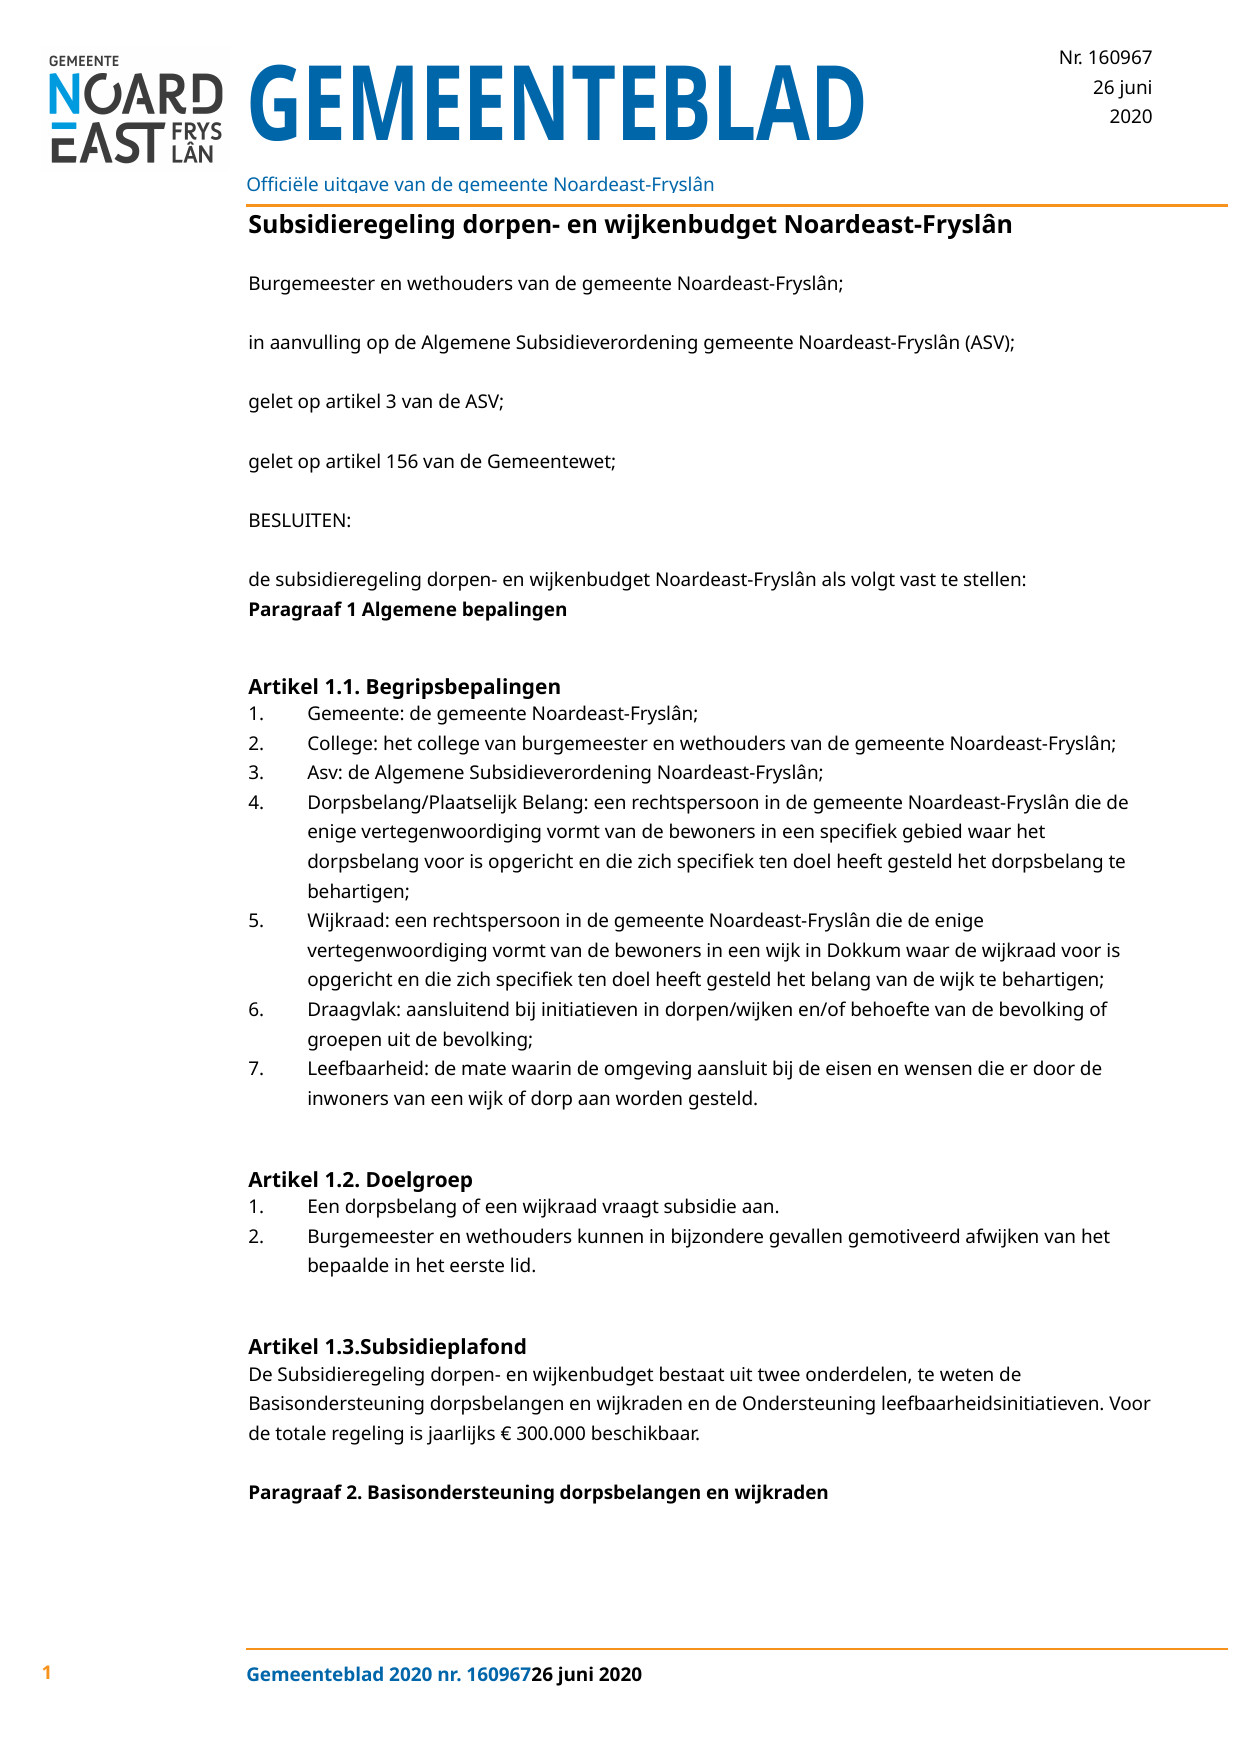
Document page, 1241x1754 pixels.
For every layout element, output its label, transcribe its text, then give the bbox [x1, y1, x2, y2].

text gelet op artikel 156 van de Gemeentewet; [248, 448, 1152, 473]
text Artikel 1.2. Doelgroep [248, 1165, 1152, 1193]
list Asv: de Algemene Subsidieverordening Noardeast-Fryslân; [248, 759, 1152, 785]
list Dorpsbelang/Plaatselijk Belang: een rechtspersoon in de gemeente Noardeast-Fryslân die de enige vertegenwoordiging vormt van de bewoners in een specifiek gebied waar het dorpsbelang voor is opgericht en die zich specifiek ten doel heeft gesteld het dorpsbelang te behartigen; [248, 789, 1152, 903]
text in aanvulling op de Algemene Subsidieverordening gemeente Noardeast-Fryslân (ASV); [248, 329, 1152, 355]
list Een dorpsbelang of een wijkraad vraagt subsidie aan. [248, 1193, 1152, 1219]
list Gemeente: de gemeente Noardeast-Fryslân; [248, 700, 1152, 726]
text Burgemeester en wethouders van de gemeente Noardeast-Fryslân; [248, 270, 1152, 296]
text De Subsidieregeling dorpen- en wijkenbudget bestaat uit twee onderdelen, te weten de Basisondersteuning dorpsbelangen en wijkraden en de Ondersteuning leefbaarheidsinitiatieven. Voor de totale regeling is jaarlijks € 300.000 beschikbaar. [248, 1361, 1152, 1446]
list Leefbaarheid: de mate waarin de omgeving aansluit bij de eisen en wensen die er door de inwoners van een wijk of dorp aan worden gesteld. [248, 1055, 1152, 1111]
text Artikel 1.1. Begripsbepalingen [248, 672, 1152, 700]
text gelet op artikel 3 van de ASV; [248, 389, 1152, 414]
text Subsidieregeling dorpen- en wijkenbudget Noardeast-Fryslân [248, 207, 1152, 241]
text BESLUITEN: [248, 507, 1152, 533]
list College: het college van burgemeester en wethouders van de gemeente Noardeast-Fryslân; [248, 730, 1152, 756]
list Draagvlak: aansluitend bij initiatieven in dorpen/wijken en/of behoefte van de bevolking of groepen uit de bevolking; [248, 996, 1152, 1051]
text Paragraaf 1 Algemene bepalingen [248, 596, 1152, 621]
text de subsidieregeling dorpen- en wijkenbudget Noardeast-Fryslân als volgt vast te stellen: [248, 566, 1152, 592]
text Artikel 1.3.Subsidieplafond [248, 1332, 1152, 1361]
text Paragraaf 2. Basisondersteuning dorpsbelangen en wijkraden [248, 1479, 1152, 1505]
list Wijkraad: een rechtspersoon in de gemeente Noardeast-Fryslân die de enige vertegenwoordiging vormt van de bewoners in een wijk in Dokkum waar de wijkraad voor is opgericht en die zich specifiek ten doel heeft gesteld het belang van de wijk te behartigen; [248, 907, 1152, 992]
list Burgemeester en wethouders kunnen in bijzondere gevallen gemotiveerd afwijken van het bepaalde in het eerste lid. [248, 1223, 1152, 1278]
picture [41, 47, 231, 172]
